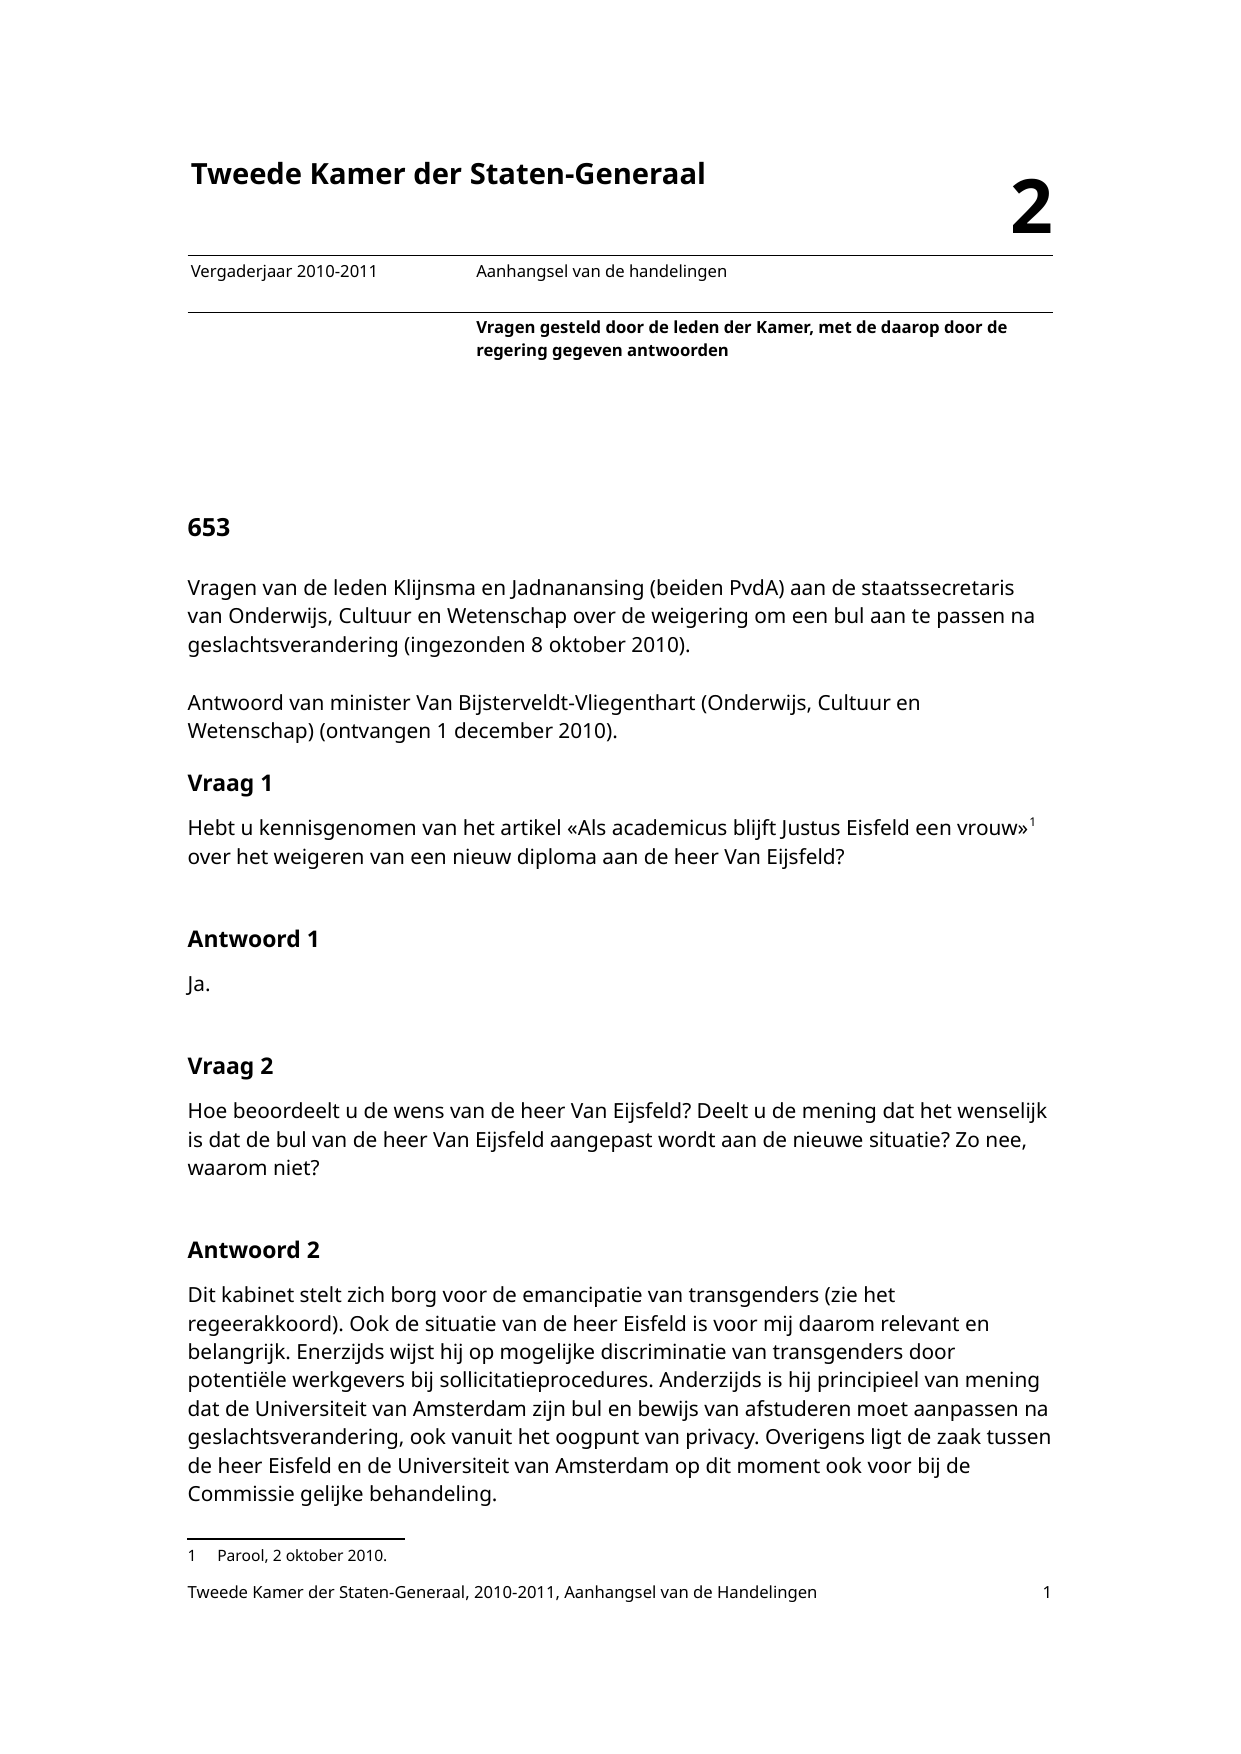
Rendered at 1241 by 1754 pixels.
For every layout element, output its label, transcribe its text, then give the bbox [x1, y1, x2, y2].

text Parool, 2 oktober 2010. [187, 1538, 1053, 1566]
table_header Tweede Kamer der Staten-Generaal [188, 150, 879, 255]
subtitle Vraag 2 [187, 1050, 1053, 1081]
subtitle Vraag 1 [187, 767, 1053, 798]
subtitle Antwoord 2 [187, 1234, 1053, 1265]
subtitle Antwoord 1 [187, 923, 1053, 954]
text Antwoord van minister Van Bijsterveldt-Vliegenthart (Onderwijs, Cultuur en Wetenschap) (ontvangen 1 december 2010). [187, 688, 1053, 745]
text Hebt u kennisgenomen van het artikel «Als academicus blijft Justus Eisfeld een vrouw» over het weigeren van een nieuw diploma aan de heer Van Eijsfeld? [187, 813, 1053, 870]
table_cell Vragen gesteld door de leden der Kamer, met de daarop door de regering gegeven antwoorden [473, 313, 1053, 361]
text 653 [187, 509, 1053, 543]
table_header 2 [880, 150, 1053, 255]
text Dit kabinet stelt zich borg voor de emancipatie van transgenders (zie het regeerakkoord). Ook de situatie van de heer Eisfeld is voor mij daarom relevant en belangrijk. Enerzijds wijst hij op mogelijke discriminatie van transgenders door potentiële werkgevers bij sollicitatieprocedures. Anderzijds is hij principieel van mening dat de Universiteit van Amsterdam zijn bul en bewijs van afstuderen moet aanpassen na geslachtsverandering, ook vanuit het oogpunt van privacy. Overigens ligt de zaak tussen de heer Eisfeld en de Universiteit van Amsterdam op dit moment ook voor bij de Commissie gelijke behandeling. [187, 1280, 1053, 1508]
text Ja. [187, 969, 1053, 997]
text Hoe beoordeelt u de wens van de heer Van Eijsfeld? Deelt u de mening dat het wenselijk is dat de bul van de heer Van Eijsfeld aangepast wordt aan de nieuwe situatie? Zo nee, waarom niet? [187, 1096, 1053, 1182]
text Vragen van de leden Klijnsma en Jadnanansing (beiden PvdA) aan de staatssecretaris van Onderwijs, Cultuur en Wetenschap over de weigering om een bul aan te passen na geslachtsverandering (ingezonden 8 oktober 2010). [187, 573, 1053, 658]
table_cell Vergaderjaar 2010-2011 [188, 256, 473, 312]
table_cell [188, 313, 473, 361]
table_cell Aanhangsel van de handelingen [473, 256, 1053, 312]
